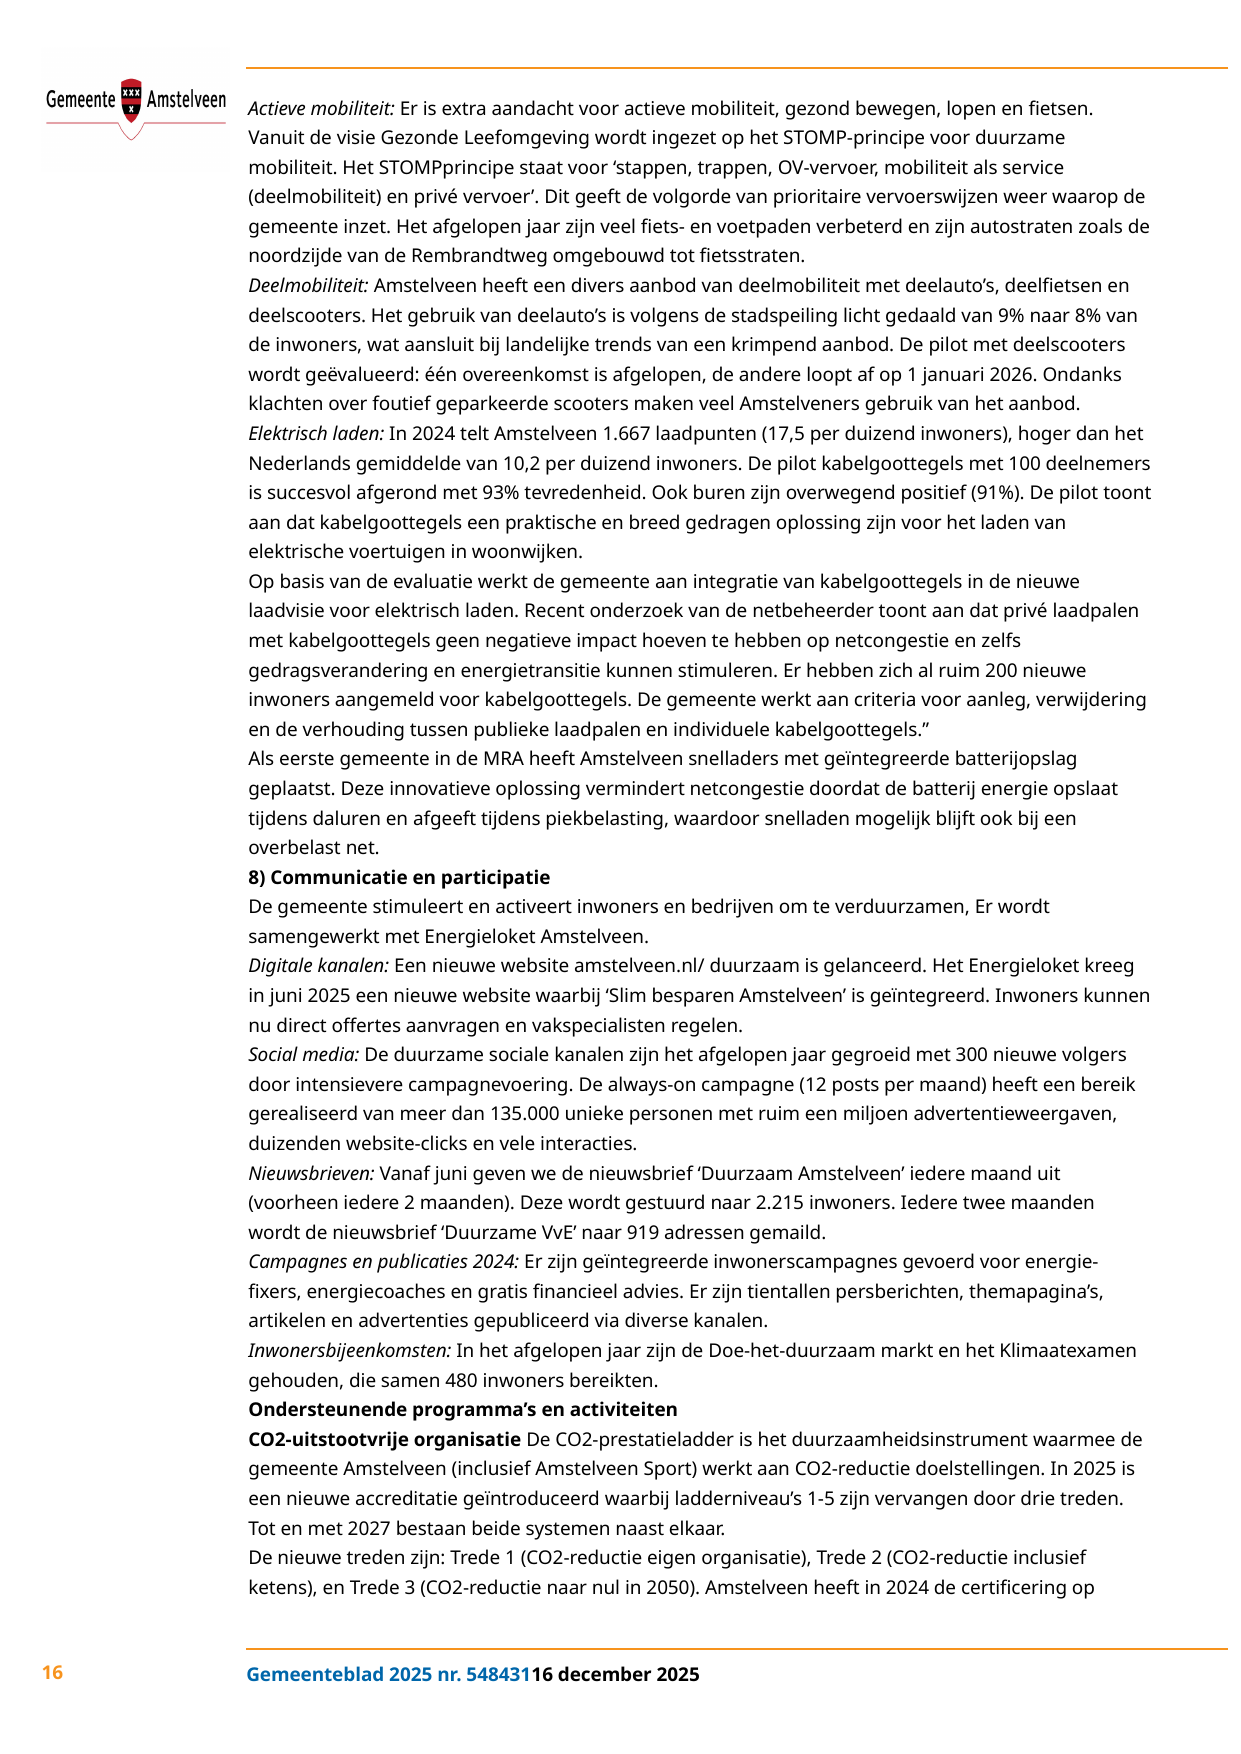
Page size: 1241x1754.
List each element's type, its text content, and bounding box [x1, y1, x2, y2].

text 8) Communicatie en participatie [248, 864, 1152, 890]
text De nieuwe treden zijn: Trede 1 (CO2-reductie eigen organisatie), Trede 2 (CO2-reductie inclusief ketens), en Trede 3 (CO2-reductie naar nul in 2050). Amstelveen heeft in 2024 de certificering op [248, 1544, 1152, 1600]
text De gemeente stimuleert en activeert inwoners en bedrijven om te verduurzamen, Er wordt samengewerkt met Energieloket Amstelveen. [248, 893, 1152, 949]
text Nieuwsbrieven: Vanaf juni geven we de nieuwsbrief ‘Duurzaam Amstelveen’ iedere maand uit (voorheen iedere 2 maanden). Deze wordt gestuurd naar 2.215 inwoners. Iedere twee maanden wordt de nieuwsbrief ‘Duurzame VvE’ naar 919 adressen gemaild. [248, 1160, 1152, 1245]
text Inwonersbijeenkomsten: In het afgelopen jaar zijn de Doe-het-duurzaam markt en het Klimaatexamen gehouden, die samen 480 inwoners bereikten. [248, 1337, 1152, 1393]
text Digitale kanalen: Een nieuwe website amstelveen.nl/ duurzaam is gelanceerd. Het Energieloket kreeg in juni 2025 een nieuwe website waarbij ‘Slim besparen Amstelveen’ is geïntegreerd. Inwoners kunnen nu direct offertes aanvragen en vakspecialisten regelen. [248, 953, 1152, 1038]
picture [41, 47, 231, 172]
text Ondersteunende programma’s en activiteiten [248, 1396, 1152, 1422]
text CO2-uitstootvrije organisatie De CO2-prestatieladder is het duurzaamheidsinstrument waarmee de gemeente Amstelveen (inclusief Amstelveen Sport) werkt aan CO2-reductie doelstellingen. In 2025 is een nieuwe accreditatie geïntroduceerd waarbij ladderniveau’s 1-5 zijn vervangen door drie treden. Tot en met 2027 bestaan beide systemen naast elkaar. [248, 1426, 1152, 1541]
text Elektrisch laden: In 2024 telt Amstelveen 1.667 laadpunten (17,5 per duizend inwoners), hoger dan het Nederlands gemiddelde van 10,2 per duizend inwoners. De pilot kabelgoottegels met 100 deelnemers is succesvol afgerond met 93% tevredenheid. Ook buren zijn overwegend positief (91%). De pilot toont aan dat kabelgoottegels een praktische en breed gedragen oplossing zijn voor het laden van elektrische voertuigen in woonwijken. [248, 420, 1152, 564]
text Deelmobiliteit: Amstelveen heeft een divers aanbod van deelmobiliteit met deelauto’s, deelfietsen en deelscooters. Het gebruik van deelauto’s is volgens de stadspeiling licht gedaald van 9% naar 8% van de inwoners, wat aansluit bij landelijke trends van een krimpend aanbod. De pilot met deelscooters wordt geëvalueerd: één overeenkomst is afgelopen, de andere loopt af op 1 januari 2026. Ondanks klachten over foutief geparkeerde scooters maken veel Amstelveners gebruik van het aanbod. [248, 272, 1152, 416]
text Actieve mobiliteit: Er is extra aandacht voor actieve mobiliteit, gezond bewegen, lopen en fietsen. Vanuit de visie Gezonde Leefomgeving wordt ingezet op het STOMP-principe voor duurzame mobiliteit. Het STOMPprincipe staat voor ‘stappen, trappen, OV-vervoer, mobiliteit als service (deelmobiliteit) en privé vervoer’. Dit geeft de volgorde van prioritaire vervoerswijzen weer waarop de gemeente inzet. Het afgelopen jaar zijn veel fiets- en voetpaden verbeterd en zijn autostraten zoals de noordzijde van de Rembrandtweg omgebouwd tot fietsstraten. [248, 95, 1152, 268]
text Campagnes en publicaties 2024: Er zijn geïntegreerde inwonerscampagnes gevoerd voor energie-fixers, energiecoaches en gratis financieel advies. Er zijn tientallen persberichten, themapagina’s, artikelen en advertenties gepubliceerd via diverse kanalen. [248, 1248, 1152, 1333]
text Op basis van de evaluatie werkt de gemeente aan integratie van kabelgoottegels in de nieuwe laadvisie voor elektrisch laden. Recent onderzoek van de netbeheerder toont aan dat privé laadpalen met kabelgoottegels geen negatieve impact hoeven te hebben op netcongestie en zelfs gedragsverandering en energietransitie kunnen stimuleren. Er hebben zich al ruim 200 nieuwe inwoners aangemeld voor kabelgoottegels. De gemeente werkt aan criteria voor aanleg, verwijdering en de verhouding tussen publieke laadpalen en individuele kabelgoottegels.” [248, 568, 1152, 742]
text Social media: De duurzame sociale kanalen zijn het afgelopen jaar gegroeid met 300 nieuwe volgers door intensievere campagnevoering. De always-on campagne (12 posts per maand) heeft een bereik gerealiseerd van meer dan 135.000 unieke personen met ruim een miljoen advertentieweergaven, duizenden website-clicks en vele interacties. [248, 1041, 1152, 1156]
text Als eerste gemeente in de MRA heeft Amstelveen snelladers met geïntegreerde batterijopslag geplaatst. Deze innovatieve oplossing vermindert netcongestie doordat de batterij energie opslaat tijdens daluren en afgeeft tijdens piekbelasting, waardoor snelladen mogelijk blijft ook bij een overbelast net. [248, 746, 1152, 860]
